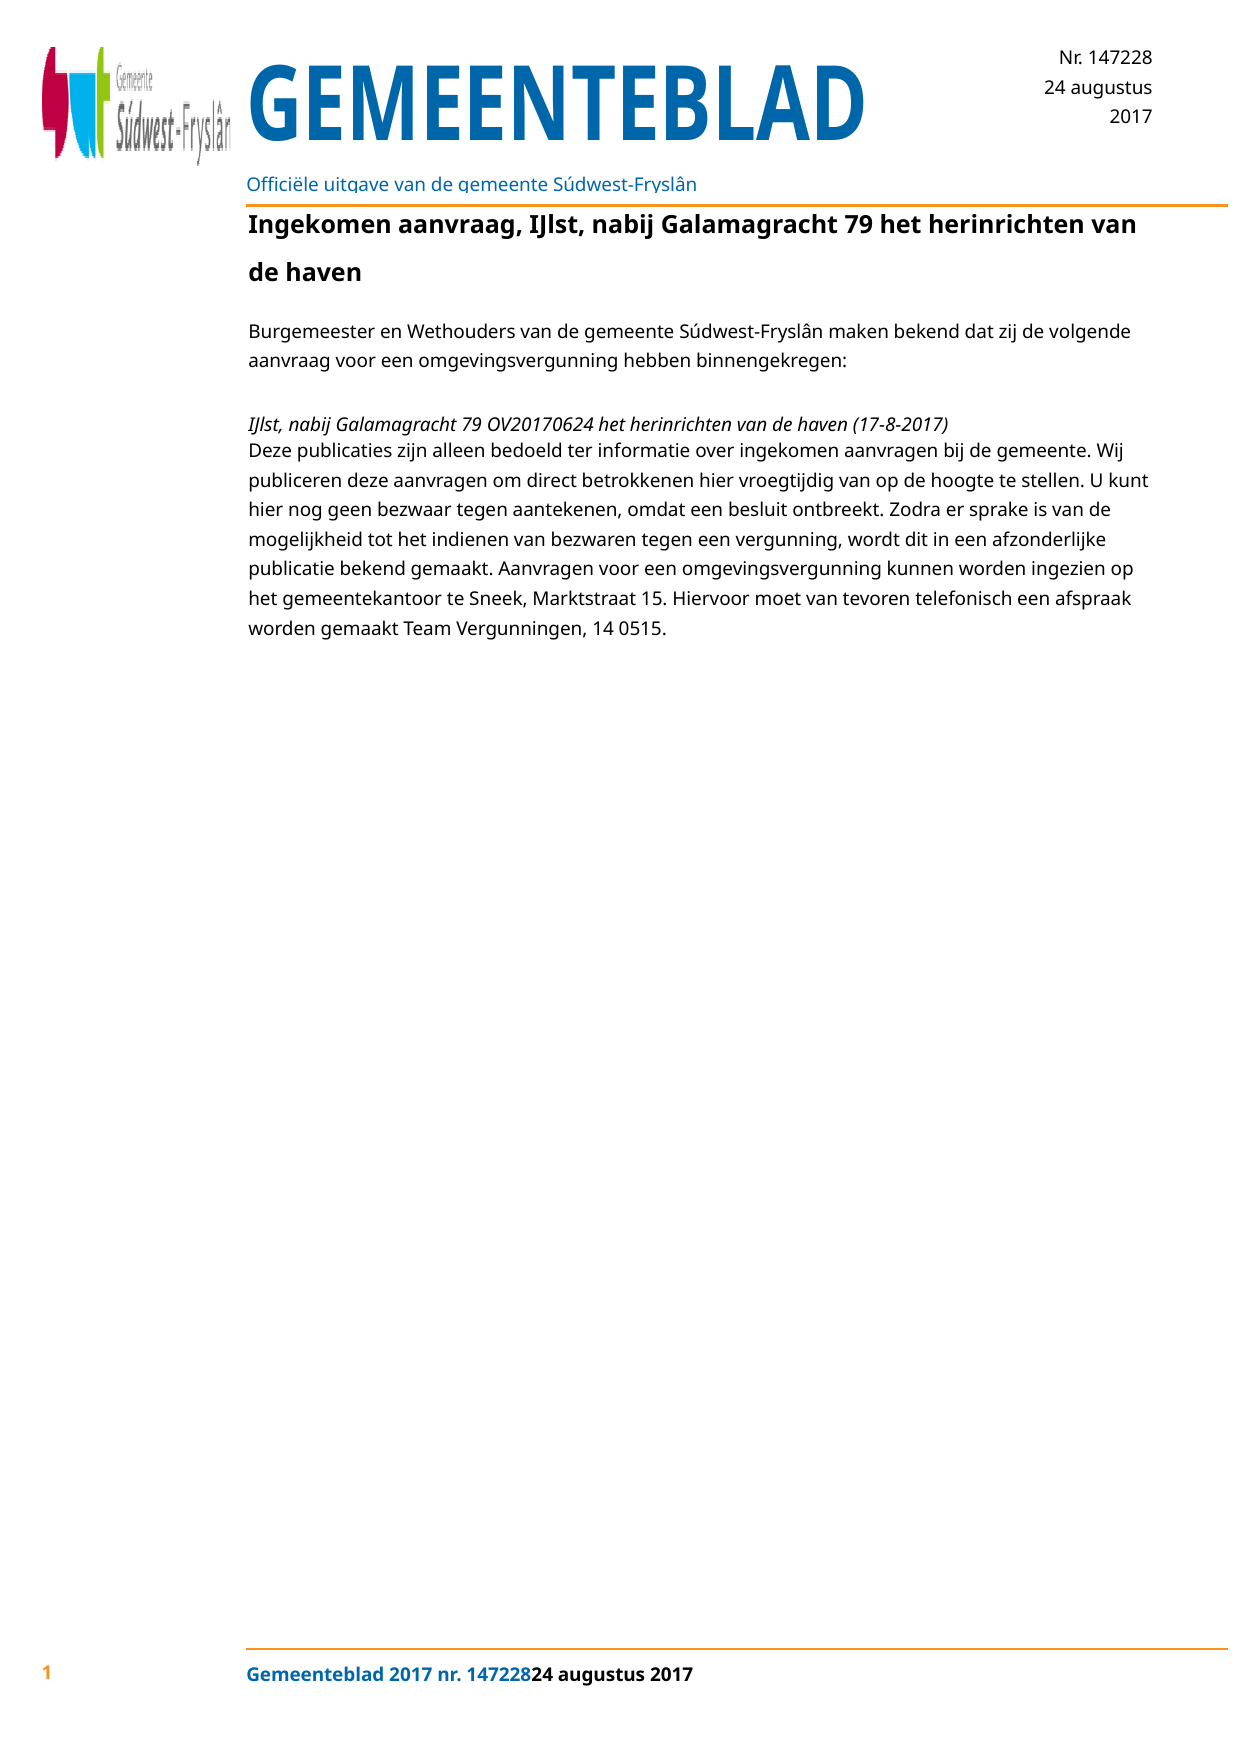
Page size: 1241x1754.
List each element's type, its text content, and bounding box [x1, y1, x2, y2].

text Deze publicaties zijn alleen bedoeld ter informatie over ingekomen aanvragen bij de gemeente. Wij publiceren deze aanvragen om direct betrokkenen hier vroegtijdig van op de hoogte te stellen. U kunt hier nog geen bezwaar tegen aantekenen, omdat een besluit ontbreekt. Zodra er sprake is van de mogelijkheid tot het indienen van bezwaren tegen een vergunning, wordt dit in een afzonderlijke publicatie bekend gemaakt. Aanvragen voor een omgevingsvergunning kunnen worden ingezien op het gemeentekantoor te Sneek, Marktstraat 15. Hiervoor moet van tevoren telefonisch een afspraak worden gemaakt Team Vergunningen, 14 0515. [248, 437, 1152, 640]
text Ingekomen aanvraag, IJlst, nabij Galamagracht 79 het herinrichten van de haven [248, 207, 1152, 288]
text Burgemeester en Wethouders van de gemeente Súdwest-Fryslân maken bekend dat zij de volgende aanvraag voor een omgevingsvergunning hebben binnengekregen: [248, 318, 1152, 373]
picture [41, 47, 231, 172]
text IJlst, nabij Galamagracht 79 OV20170624 het herinrichten van de haven (17-8-2017) [248, 411, 1152, 437]
